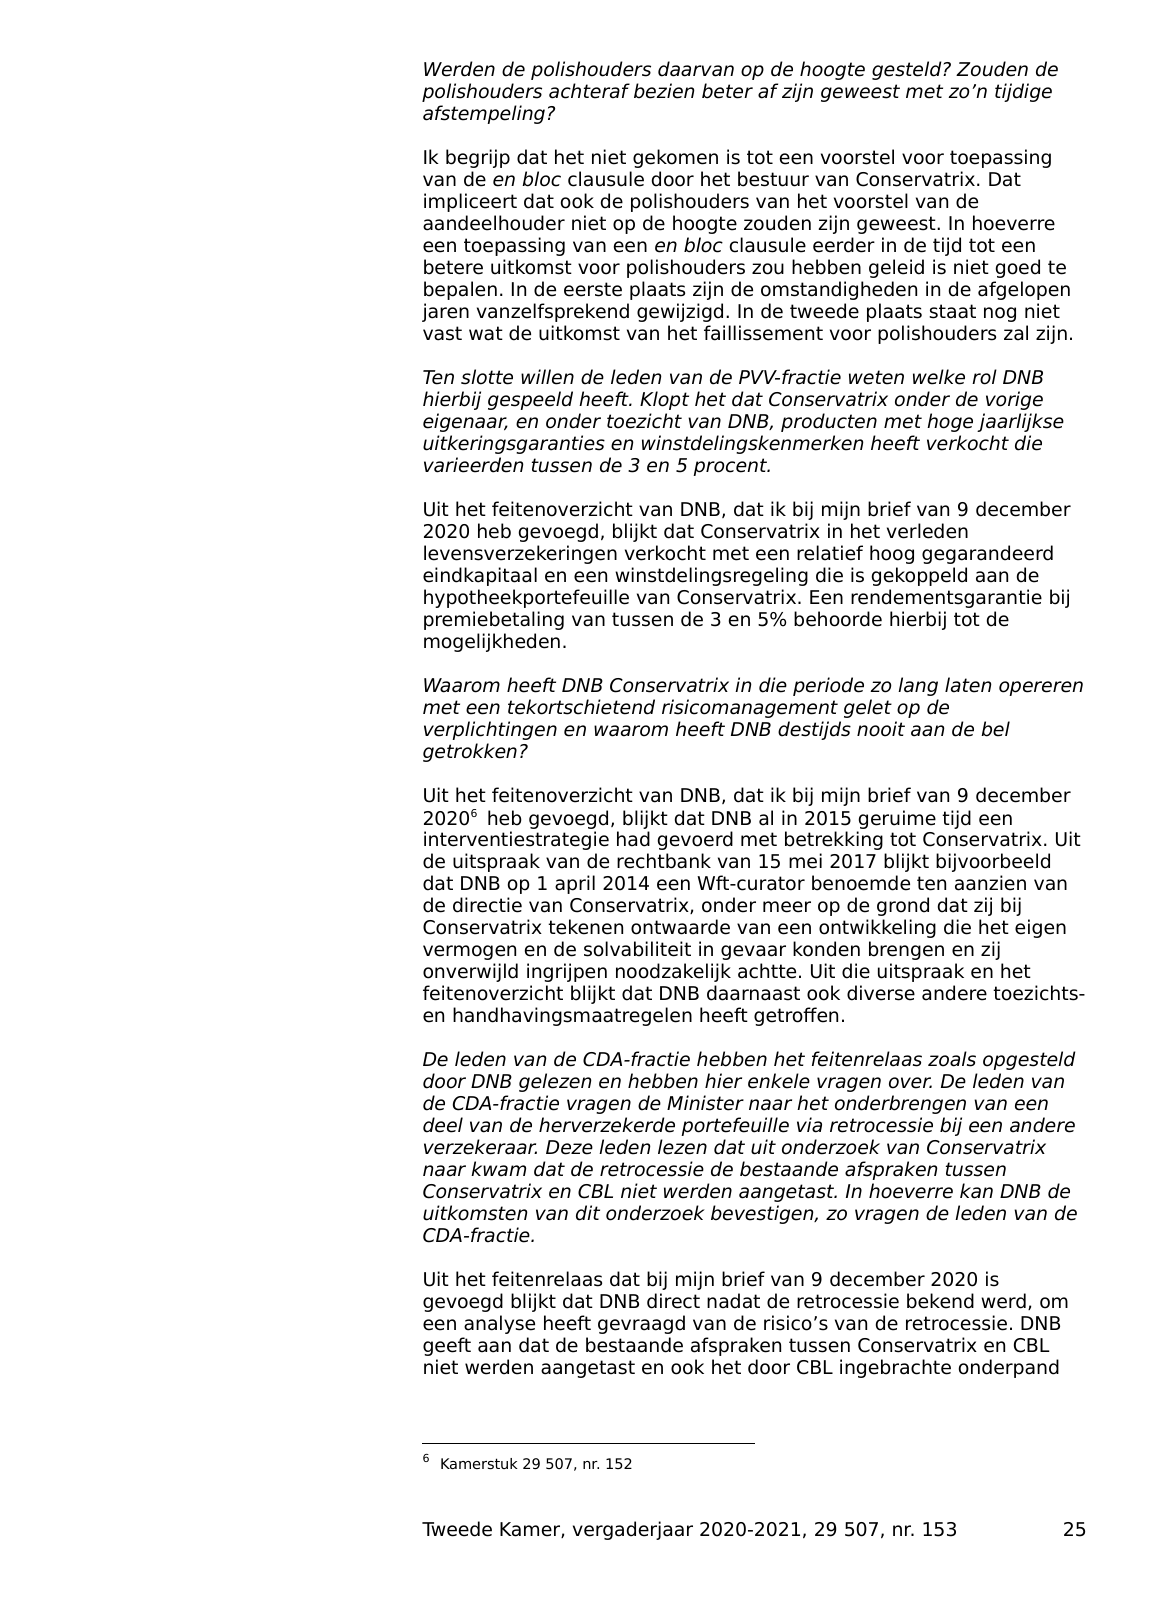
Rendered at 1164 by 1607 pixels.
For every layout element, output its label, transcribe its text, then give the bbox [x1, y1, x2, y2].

text Uit het feitenoverzicht van DNB, dat ik bij mijn brief van 9 december 2020 heb gevoegd, blijkt dat DNB al in 2015 geruime tijd een interventiestrategie had gevoerd met betrekking tot Conservatrix. Uit de uitspraak van de rechtbank van 15 mei 2017 blijkt bijvoorbeeld dat DNB op 1 april 2014 een Wft-curator benoemde ten aanzien van de directie van Conservatrix, onder meer op de grond dat zij bij Conservatrix tekenen ontwaarde van een ontwikkeling die het eigen vermogen en de solvabiliteit in gevaar konden brengen en zij onverwijld ingrijpen noodzakelijk achtte. Uit die uitspraak en het feitenoverzicht blijkt dat DNB daarnaast ook diverse andere toezichts- en handhavingsmaatregelen heeft getroffen. [422, 785, 1087, 1027]
text Ik begrijp dat het niet gekomen is tot een voorstel voor toepassing van de en bloc clausule door het bestuur van Conservatrix. Dat impliceert dat ook de polishouders van het voorstel van de aandeelhouder niet op de hoogte zouden zijn geweest. In hoeverre een toepassing van een en bloc clausule eerder in de tijd tot een betere uitkomst voor polishouders zou hebben geleid is niet goed te bepalen. In de eerste plaats zijn de omstandigheden in de afgelopen jaren vanzelfsprekend gewijzigd. In de tweede plaats staat nog niet vast wat de uitkomst van het faillissement voor polishouders zal zijn. [422, 147, 1087, 345]
subtitle Werden de polishouders daarvan op de hoogte gesteld? Zouden de polishouders achteraf bezien beter af zijn geweest met zo’n tijdige afstempeling? [422, 59, 1087, 125]
text Uit het feitenoverzicht van DNB, dat ik bij mijn brief van 9 december 2020 heb gevoegd, blijkt dat Conservatrix in het verleden levensverzekeringen verkocht met een relatief hoog gegarandeerd eindkapitaal en een winstdelingsregeling die is gekoppeld aan de hypotheekportefeuille van Conservatrix. Een rendementsgarantie bij premiebetaling van tussen de 3 en 5% behoorde hierbij tot de mogelijkheden. [422, 499, 1087, 653]
text Uit het feitenrelaas dat bij mijn brief van 9 december 2020 is gevoegd blijkt dat DNB direct nadat de retrocessie bekend werd, om een analyse heeft gevraagd van de risico’s van de retrocessie. DNB geeft aan dat de bestaande afspraken tussen Conservatrix en CBL niet werden aangetast en ook het door CBL ingebrachte onderpand [422, 1269, 1087, 1379]
text Ten slotte willen de leden van de PVV-fractie weten welke rol DNB hierbij gespeeld heeft. Klopt het dat Conservatrix onder de vorige eigenaar, en onder toezicht van DNB, producten met hoge jaarlijkse uitkeringsgaranties en winstdelingskenmerken heeft verkocht die varieerden tussen de 3 en 5 procent. [422, 367, 1087, 477]
text De leden van de CDA-fractie hebben het feitenrelaas zoals opgesteld door DNB gelezen en hebben hier enkele vragen over. De leden van de CDA-fractie vragen de Minister naar het onderbrengen van een deel van de herverzekerde portefeuille via retrocessie bij een andere verzekeraar. Deze leden lezen dat uit onderzoek van Conservatrix naar kwam dat de retrocessie de bestaande afspraken tussen Conservatrix en CBL niet werden aangetast. In hoeverre kan DNB de uitkomsten van dit onderzoek bevestigen, zo vragen de leden van de CDA-fractie. [422, 1049, 1087, 1247]
subtitle Waarom heeft DNB Conservatrix in die periode zo lang laten opereren met een tekortschietend risicomanagement gelet op de verplichtingen en waarom heeft DNB destijds nooit aan de bel getrokken? [422, 675, 1087, 763]
text Kamerstuk 29 507, nr. 152 [422, 1452, 1087, 1474]
